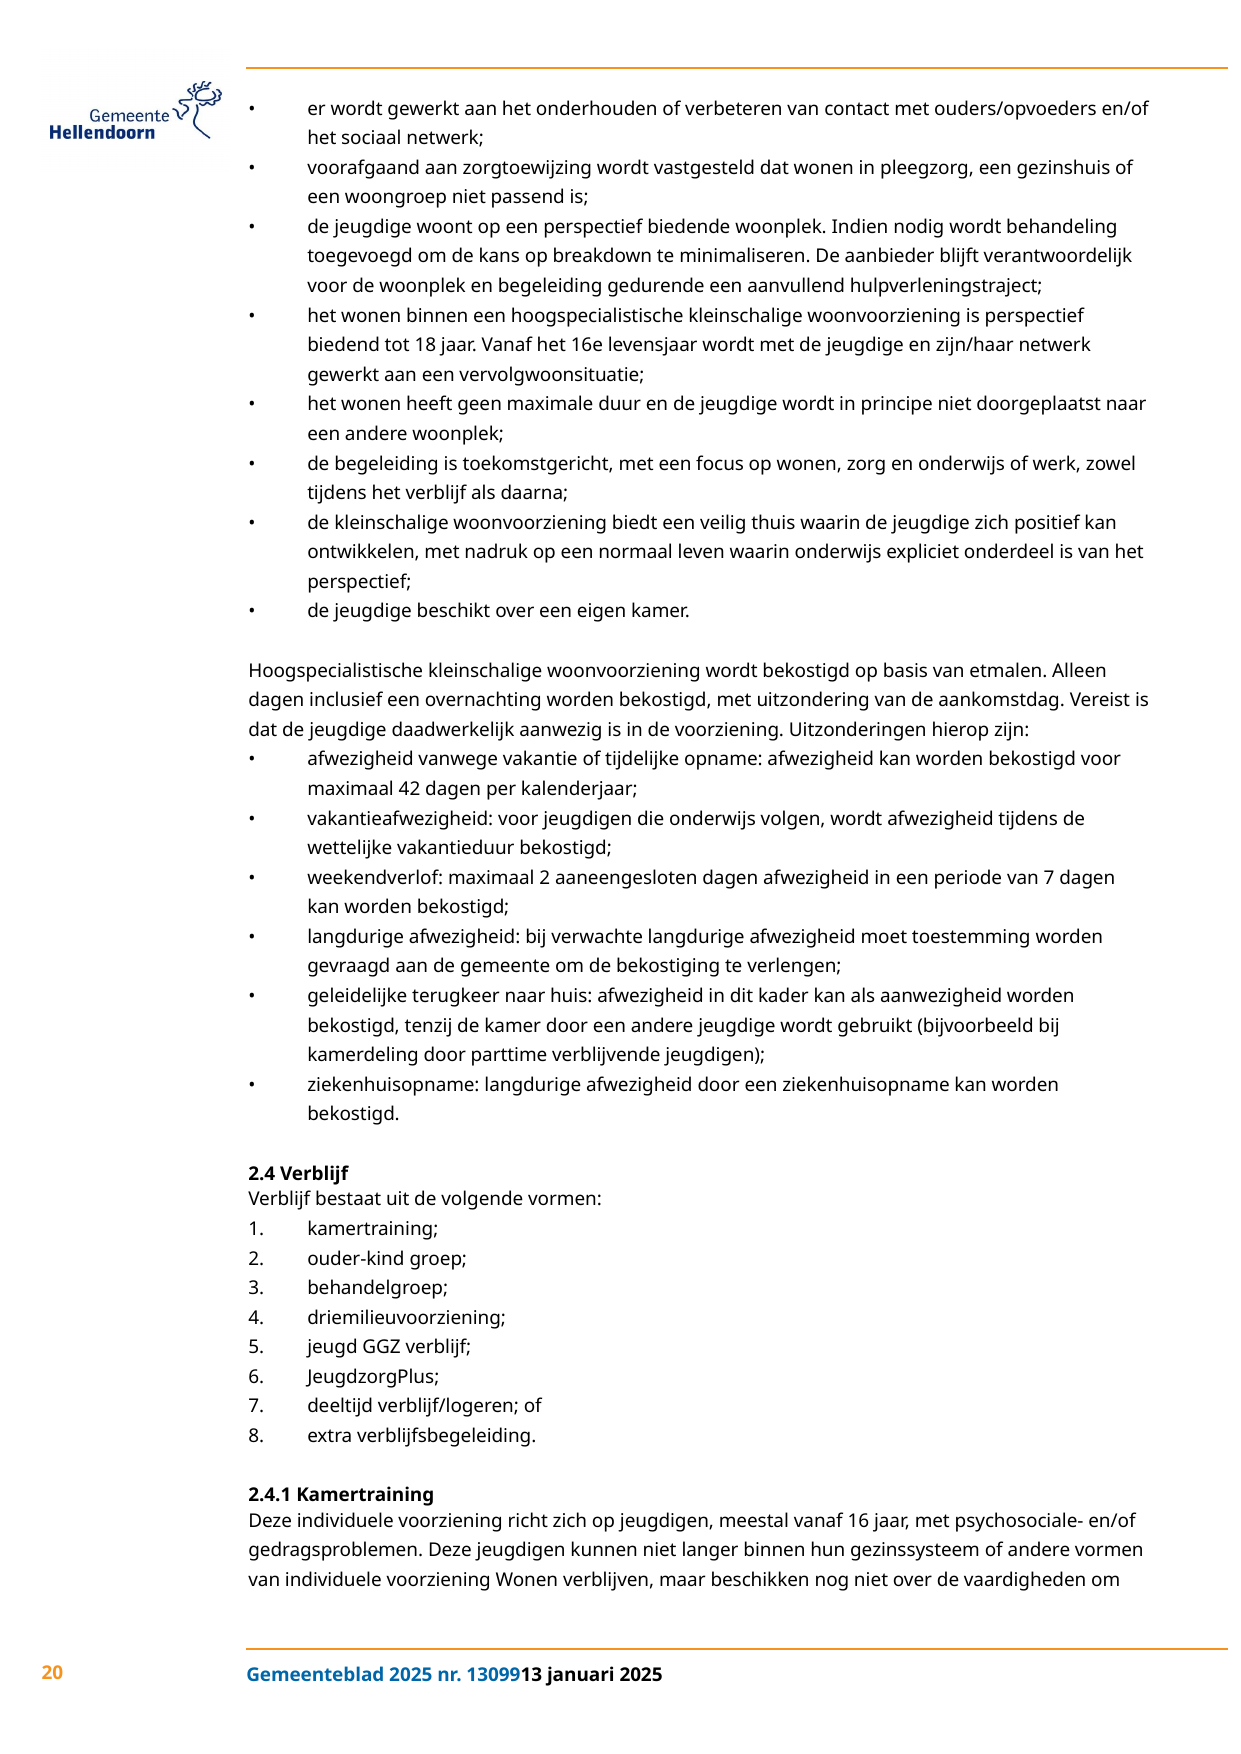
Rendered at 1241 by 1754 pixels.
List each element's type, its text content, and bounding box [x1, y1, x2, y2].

list extra verblijfsbegeleiding. [248, 1422, 1152, 1448]
list driemilieuvoorziening; [248, 1304, 1152, 1329]
text Hoogspecialistische kleinschalige woonvoorziening wordt bekostigd op basis van etmalen. Alleen dagen inclusief een overnachting worden bekostigd, met uitzondering van de aankomstdag. Vereist is dat de jeugdige daadwerkelijk aanwezig is in de voorziening. Uitzonderingen hierop zijn: [248, 657, 1152, 742]
list jeugd GGZ verblijf; [248, 1333, 1152, 1359]
list JeugdzorgPlus; [248, 1363, 1152, 1389]
list langdurige afwezigheid: bij verwachte langdurige afwezigheid moet toestemming worden gevraagd aan de gemeente om de bekostiging te verlengen; [248, 923, 1152, 978]
text 2.4 Verblijf [248, 1160, 1152, 1186]
list de kleinschalige woonvoorziening biedt een veilig thuis waarin de jeugdige zich positief kan ontwikkelen, met nadruk op een normaal leven waarin onderwijs expliciet onderdeel is van het perspectief; [248, 509, 1152, 594]
text 2.4.1 Kamertraining [248, 1481, 1152, 1507]
list ziekenhuisopname: langdurige afwezigheid door een ziekenhuisopname kan worden bekostigd. [248, 1071, 1152, 1126]
list deeltijd verblijf/logeren; of [248, 1393, 1152, 1418]
list voorafgaand aan zorgtoewijzing wordt vastgesteld dat wonen in pleegzorg, een gezinshuis of een woongroep niet passend is; [248, 154, 1152, 209]
list het wonen heeft geen maximale duur en de jeugdige wordt in principe niet doorgeplaatst naar een andere woonplek; [248, 391, 1152, 446]
list geleidelijke terugkeer naar huis: afwezigheid in dit kader kan als aanwezigheid worden bekostigd, tenzij de kamer door een andere jeugdige wordt gebruikt (bijvoorbeeld bij kamerdeling door parttime verblijvende jeugdigen); [248, 982, 1152, 1067]
list de jeugdige beschikt over een eigen kamer. [248, 598, 1152, 623]
list afwezigheid vanwege vakantie of tijdelijke opname: afwezigheid kan worden bekostigd voor maximaal 42 dagen per kalenderjaar; [248, 746, 1152, 801]
text Deze individuele voorziening richt zich op jeugdigen, meestal vanaf 16 jaar, met psychosociale- en/of gedragsproblemen. Deze jeugdigen kunnen niet langer binnen hun gezinssysteem of andere vormen van individuele voorziening Wonen verblijven, maar beschikken nog niet over de vaardigheden om [248, 1507, 1152, 1592]
list kamertraining; [248, 1215, 1152, 1241]
list er wordt gewerkt aan het onderhouden of verbeteren van contact met ouders/opvoeders en/of het sociaal netwerk; [248, 95, 1152, 150]
list de begeleiding is toekomstgericht, met een focus op wonen, zorg en onderwijs of werk, zowel tijdens het verblijf als daarna; [248, 450, 1152, 505]
text Verblijf bestaat uit de volgende vormen: [248, 1186, 1152, 1211]
list het wonen binnen een hoogspecialistische kleinschalige woonvoorziening is perspectief biedend tot 18 jaar. Vanaf het 16e levensjaar wordt met de jeugdige en zijn/haar netwerk gewerkt aan een vervolgwoonsituatie; [248, 302, 1152, 387]
list de jeugdige woont op een perspectief biedende woonplek. Indien nodig wordt behandeling toegevoegd om de kans op breakdown te minimaliseren. De aanbieder blijft verantwoordelijk voor de woonplek en begeleiding gedurende een aanvullend hulpverleningstraject; [248, 213, 1152, 298]
picture [41, 47, 231, 172]
list behandelgroep; [248, 1274, 1152, 1300]
list weekendverlof: maximaal 2 aaneengesloten dagen afwezigheid in een periode van 7 dagen kan worden bekostigd; [248, 864, 1152, 919]
list vakantieafwezigheid: voor jeugdigen die onderwijs volgen, wordt afwezigheid tijdens de wettelijke vakantieduur bekostigd; [248, 805, 1152, 860]
list ouder-kind groep; [248, 1245, 1152, 1270]
